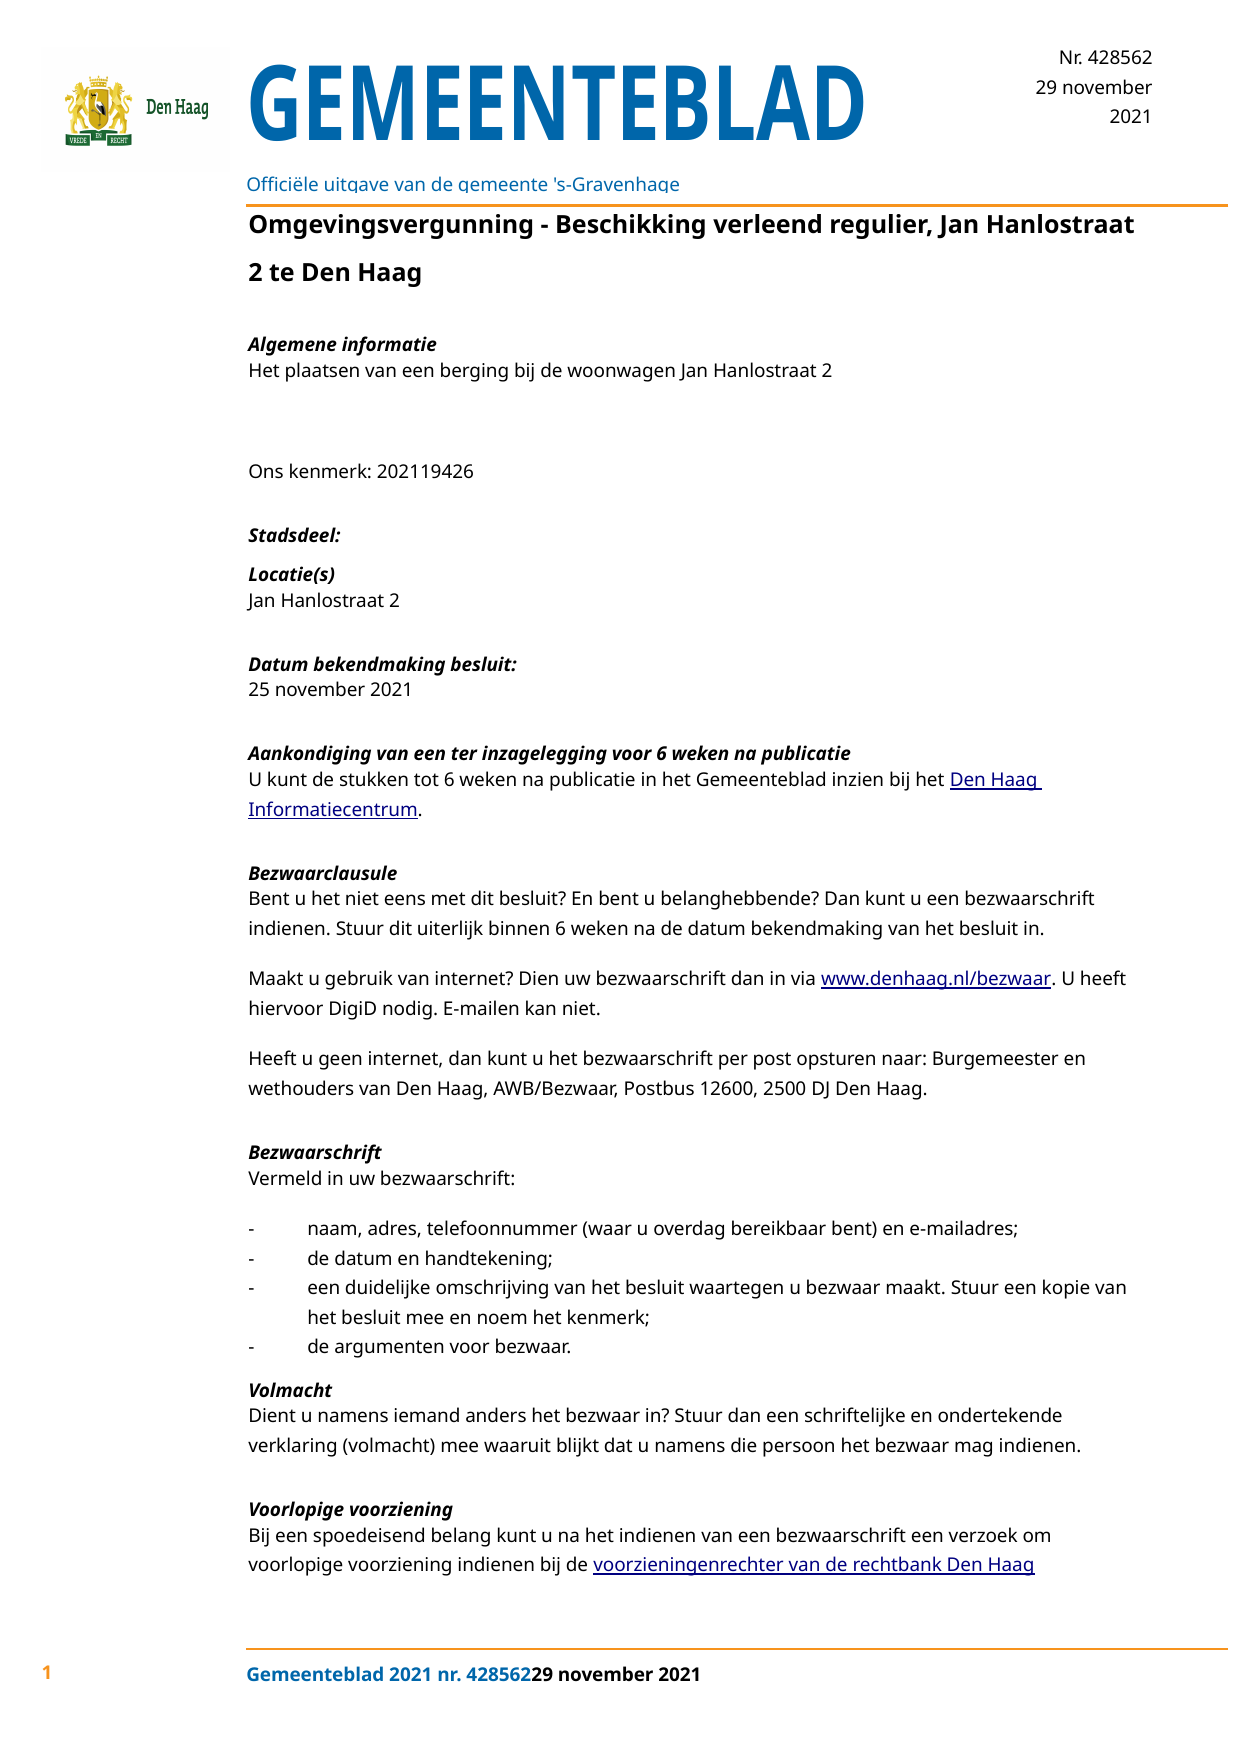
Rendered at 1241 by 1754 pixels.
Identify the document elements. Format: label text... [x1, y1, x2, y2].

text Ons kenmerk: 202119426 [248, 458, 1152, 484]
list de datum en handtekening; [248, 1245, 1152, 1271]
text Aankondiging van een ter inzagelegging voor 6 weken na publicatie [248, 741, 1152, 766]
text Heeft u geen internet, dan kunt u het bezwaarschrift per post opsturen naar: Burgemeester en wethouders van Den Haag, AWB/Bezwaar, Postbus 12600, 2500 DJ Den Haag. [248, 1046, 1152, 1101]
text Vermeld in uw bezwaarschrift: [248, 1165, 1152, 1191]
text Het plaatsen van een berging bij de woonwagen Jan Hanlostraat 2 [248, 357, 1152, 383]
picture [41, 47, 231, 172]
text Bent u het niet eens met dit besluit? En bent u belanghebbende? Dan kunt u een bezwaarschrift indienen. Stuur dit uiterlijk binnen 6 weken na de datum bekendmaking van het besluit in. [248, 886, 1152, 941]
text Volmacht [248, 1377, 1152, 1402]
text Voorlopige voorziening [248, 1496, 1152, 1522]
text Algemene informatie [248, 331, 1152, 357]
text Bezwaarclausule [248, 860, 1152, 886]
text Dient u namens iemand anders het bezwaar in? Stuur dan een schriftelijke en ondertekende verklaring (volmacht) mee waaruit blijkt dat u namens die persoon het bezwaar mag indienen. [248, 1402, 1152, 1458]
text Datum bekendmaking besluit: [248, 651, 1152, 677]
text Stadsdeel: [248, 522, 1152, 548]
text Maakt u gebruik van internet? Dien uw bezwaarschrift dan in via www.denhaag.nl/bezwaar. U heeft hiervoor DigiD nodig. E-mailen kan niet. [248, 966, 1152, 1021]
list een duidelijke omschrijving van het besluit waartegen u bezwaar maakt. Stuur een kopie van het besluit mee en noem het kenmerk; [248, 1274, 1152, 1330]
text Omgevingsvergunning - Beschikking verleend regulier, Jan Hanlostraat 2 te Den Haag [248, 207, 1152, 288]
list naam, adres, telefoonnummer (waar u overdag bereikbaar bent) en e-mailadres; [248, 1215, 1152, 1241]
text Jan Hanlostraat 2 [248, 587, 1152, 613]
list de argumenten voor bezwaar. [248, 1334, 1152, 1359]
text Locatie(s) [248, 561, 1152, 587]
text 25 november 2021 [248, 677, 1152, 702]
text U kunt de stukken tot 6 weken na publicatie in het Gemeenteblad inzien bij het Den Haag Informatiecentrum. [248, 766, 1152, 822]
text Bezwaarschrift [248, 1139, 1152, 1165]
text Bij een spoedeisend belang kunt u na het indienen van een bezwaarschrift een verzoek om voorlopige voorziening indienen bij de voorzieningenrechter van de rechtbank Den Haag [248, 1522, 1152, 1577]
